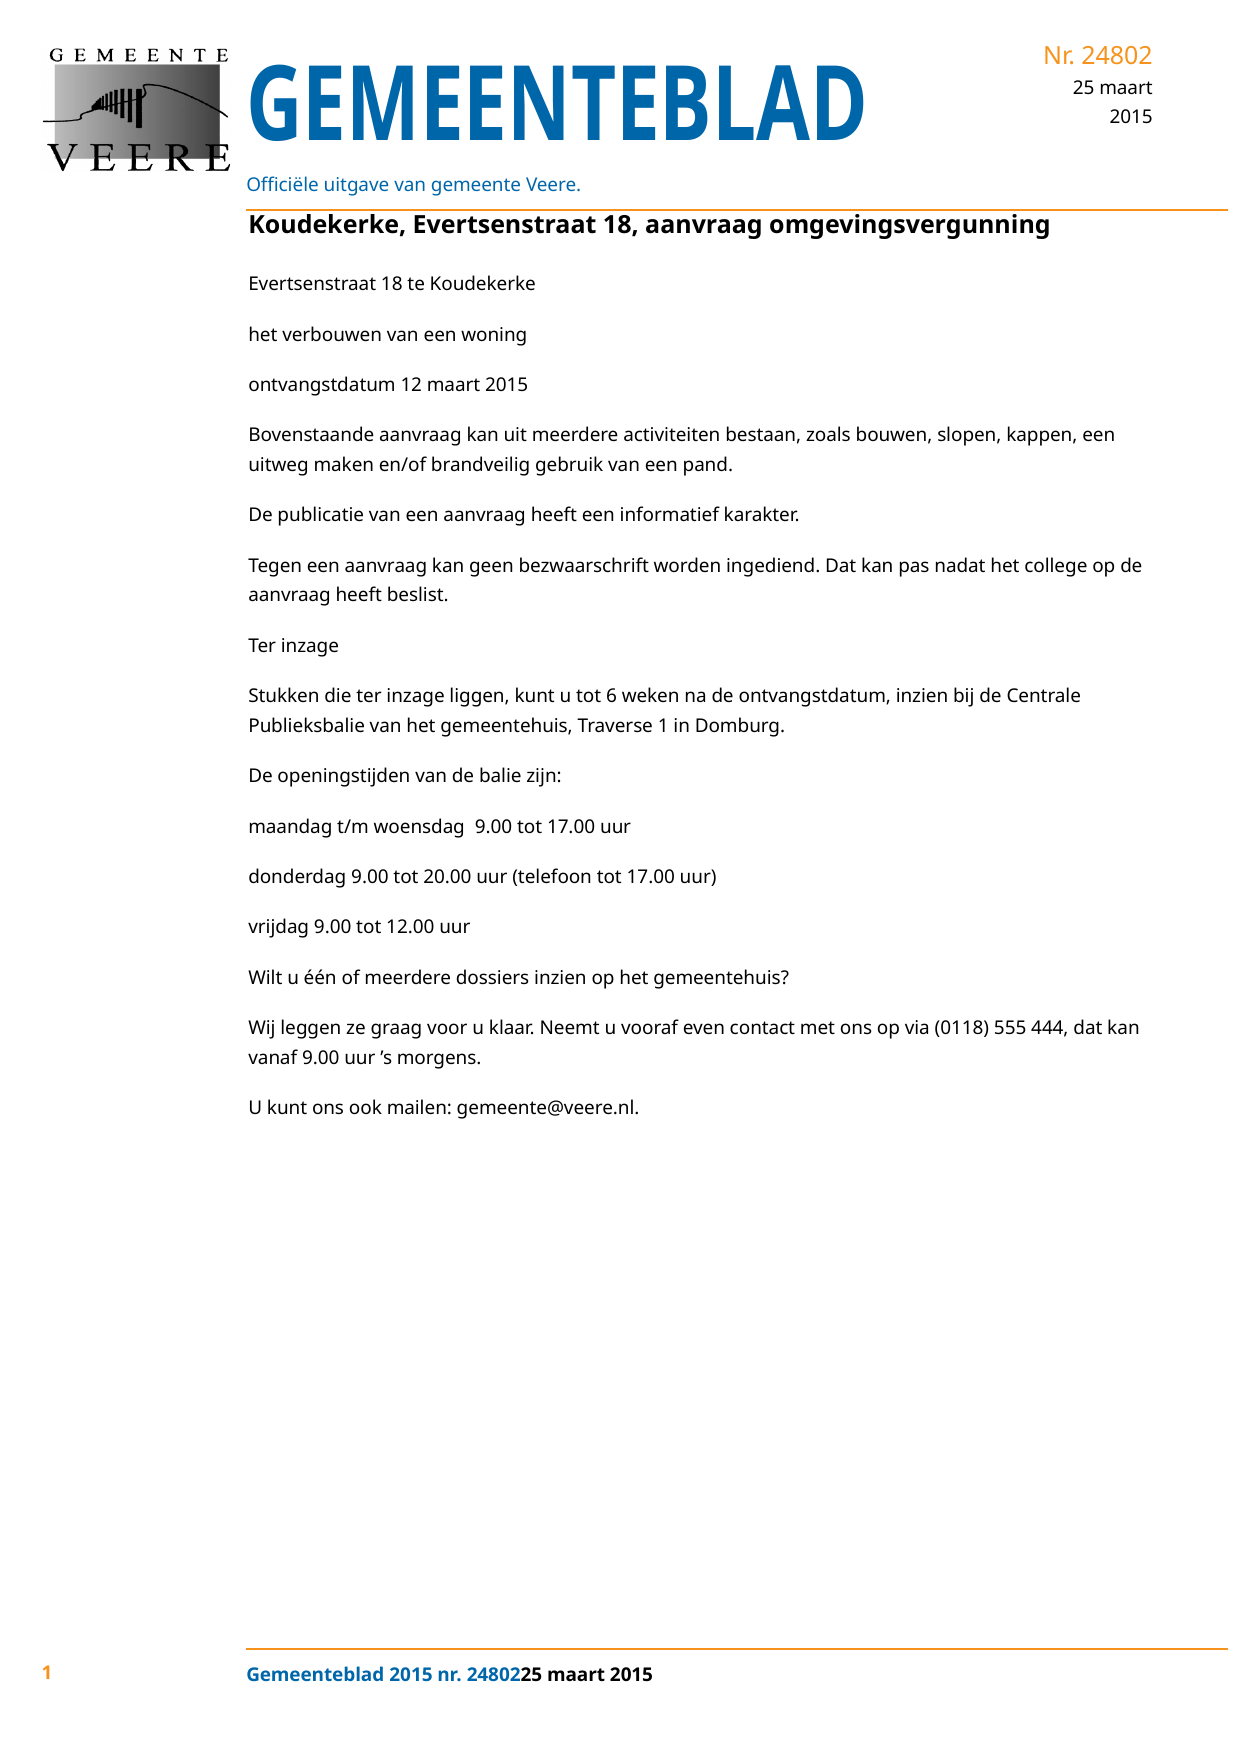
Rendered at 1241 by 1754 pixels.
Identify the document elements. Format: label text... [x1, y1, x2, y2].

text donderdag 9.00 tot 20.00 uur (telefoon tot 17.00 uur) [248, 863, 1152, 889]
text Wij leggen ze graag voor u klaar. Neemt u vooraf even contact met ons op via (0118) 555 444, dat kan vanaf 9.00 uur ’s morgens. [248, 1014, 1152, 1070]
text vrijdag 9.00 tot 12.00 uur [248, 914, 1152, 939]
picture [41, 47, 231, 172]
text Bovenstaande aanvraag kan uit meerdere activiteiten bestaan, zoals bouwen, slopen, kappen, een uitweg maken en/of brandveilig gebruik van een pand. [248, 422, 1152, 477]
text U kunt ons ook mailen: gemeente@veere.nl. [248, 1094, 1152, 1120]
text De publicatie van een aanvraag heeft een informatief karakter. [248, 502, 1152, 527]
text Wilt u één of meerdere dossiers inzien op het gemeentehuis? [248, 964, 1152, 990]
text ontvangstdatum 12 maart 2015 [248, 371, 1152, 397]
text maandag t/m woensdag 9.00 tot 17.00 uur [248, 813, 1152, 838]
text Evertsenstraat 18 te Koudekerke [248, 270, 1152, 296]
text het verbouwen van een woning [248, 321, 1152, 346]
text Ter inzage [248, 632, 1152, 658]
text De openingstijden van de balie zijn: [248, 762, 1152, 788]
text Koudekerke, Evertsenstraat 18, aanvraag omgevingsvergunning [248, 211, 1152, 241]
text Tegen een aanvraag kan geen bezwaarschrift worden ingediend. Dat kan pas nadat het college op de aanvraag heeft beslist. [248, 552, 1152, 607]
text Stukken die ter inzage liggen, kunt u tot 6 weken na de ontvangstdatum, inzien bij de Centrale Publieksbalie van het gemeentehuis, Traverse 1 in Domburg. [248, 682, 1152, 738]
